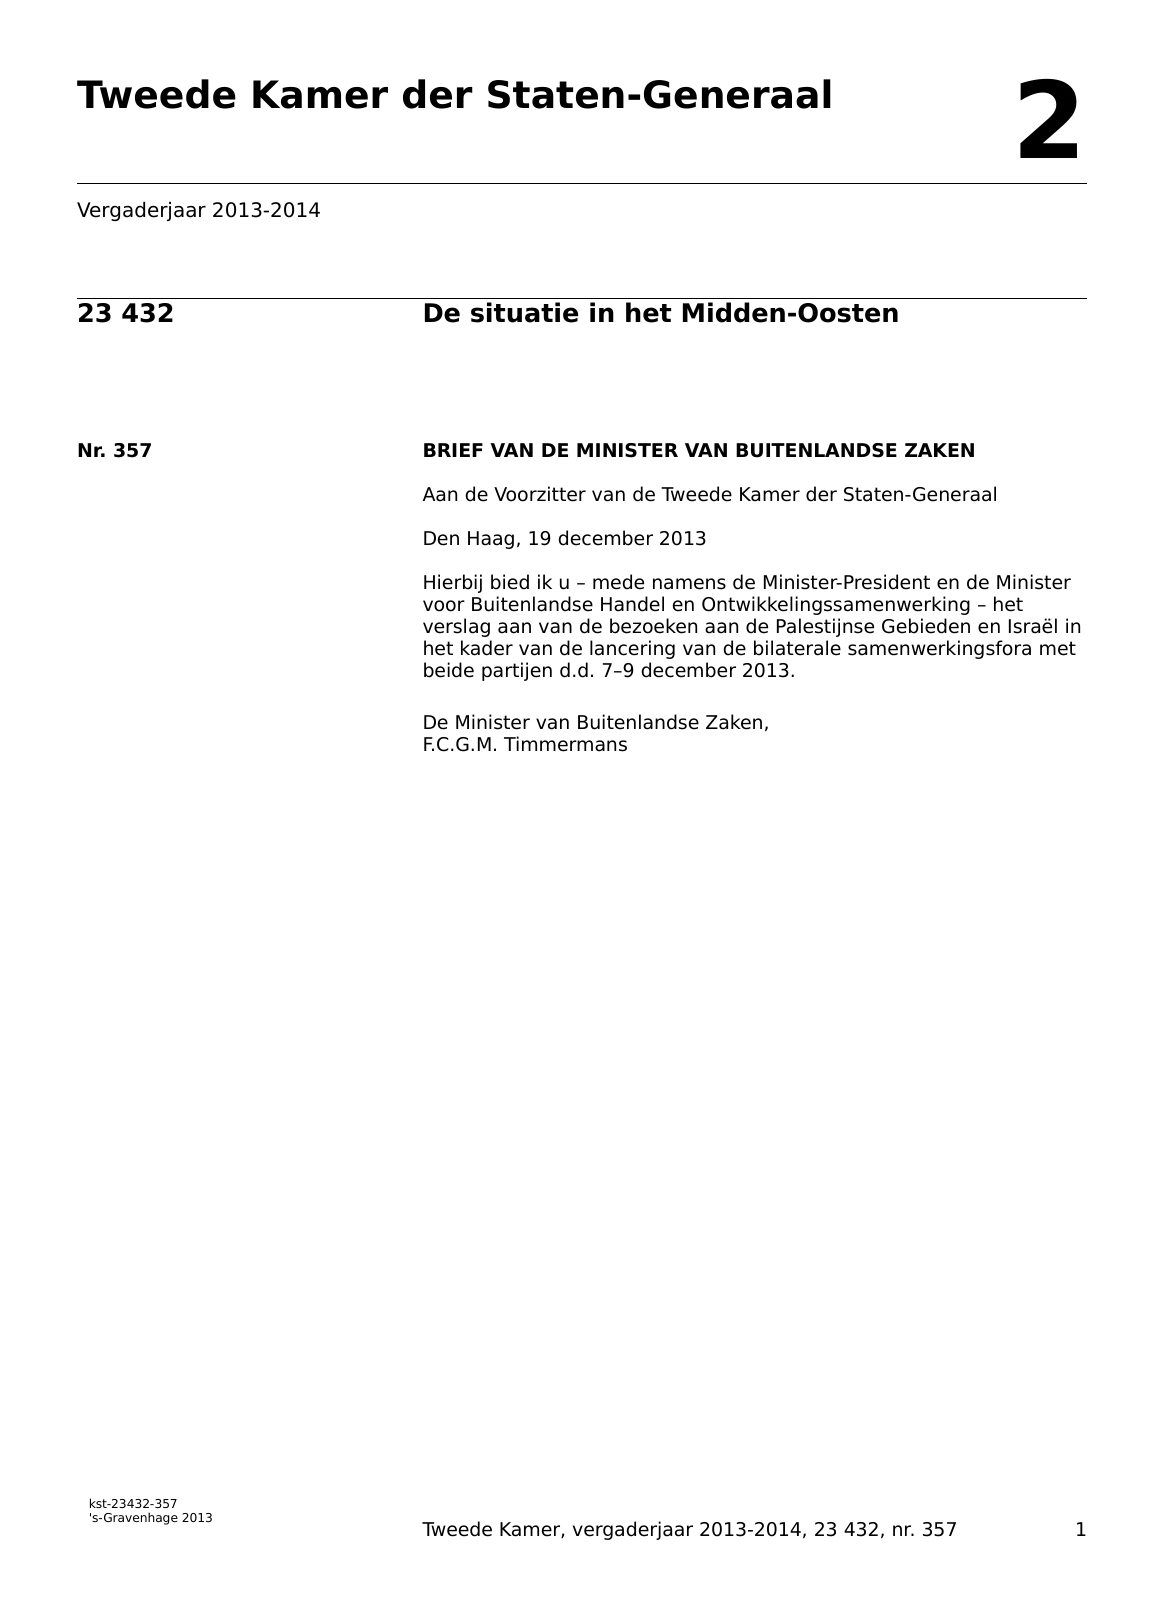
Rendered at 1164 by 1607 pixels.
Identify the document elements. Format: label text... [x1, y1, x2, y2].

table_header 2 [886, 59, 1087, 183]
table_header Tweede Kamer der Staten-Generaal [77, 59, 886, 183]
subtitle Nr. 357 BRIEF VAN DE MINISTER VAN BUITENLANDSE ZAKEN [77, 440, 1087, 462]
text 's-Gravenhage 2013 [88, 1511, 323, 1525]
text Den Haag, 19 december 2013 [422, 528, 1087, 550]
text De Minister van Buitenlandse Zaken, F.C.G.M. Timmermans [422, 712, 1087, 756]
text Aan de Voorzitter van de Tweede Kamer der Staten-Generaal [422, 484, 1087, 506]
table_cell Vergaderjaar 2013-2014 [77, 184, 1087, 298]
subtitle 23 432 De situatie in het Midden-Oosten [77, 299, 1087, 329]
text kst-23432-357 [88, 1497, 323, 1511]
text Hierbij bied ik u – mede namens de Minister-President en de Minister voor Buitenlandse Handel en Ontwikkelingssamenwerking – het verslag aan van de bezoeken aan de Palestijnse Gebieden en Israël in het kader van de lancering van de bilaterale samenwerkingsfora met beide partijen d.d. 7–9 december 2013. [422, 572, 1087, 682]
